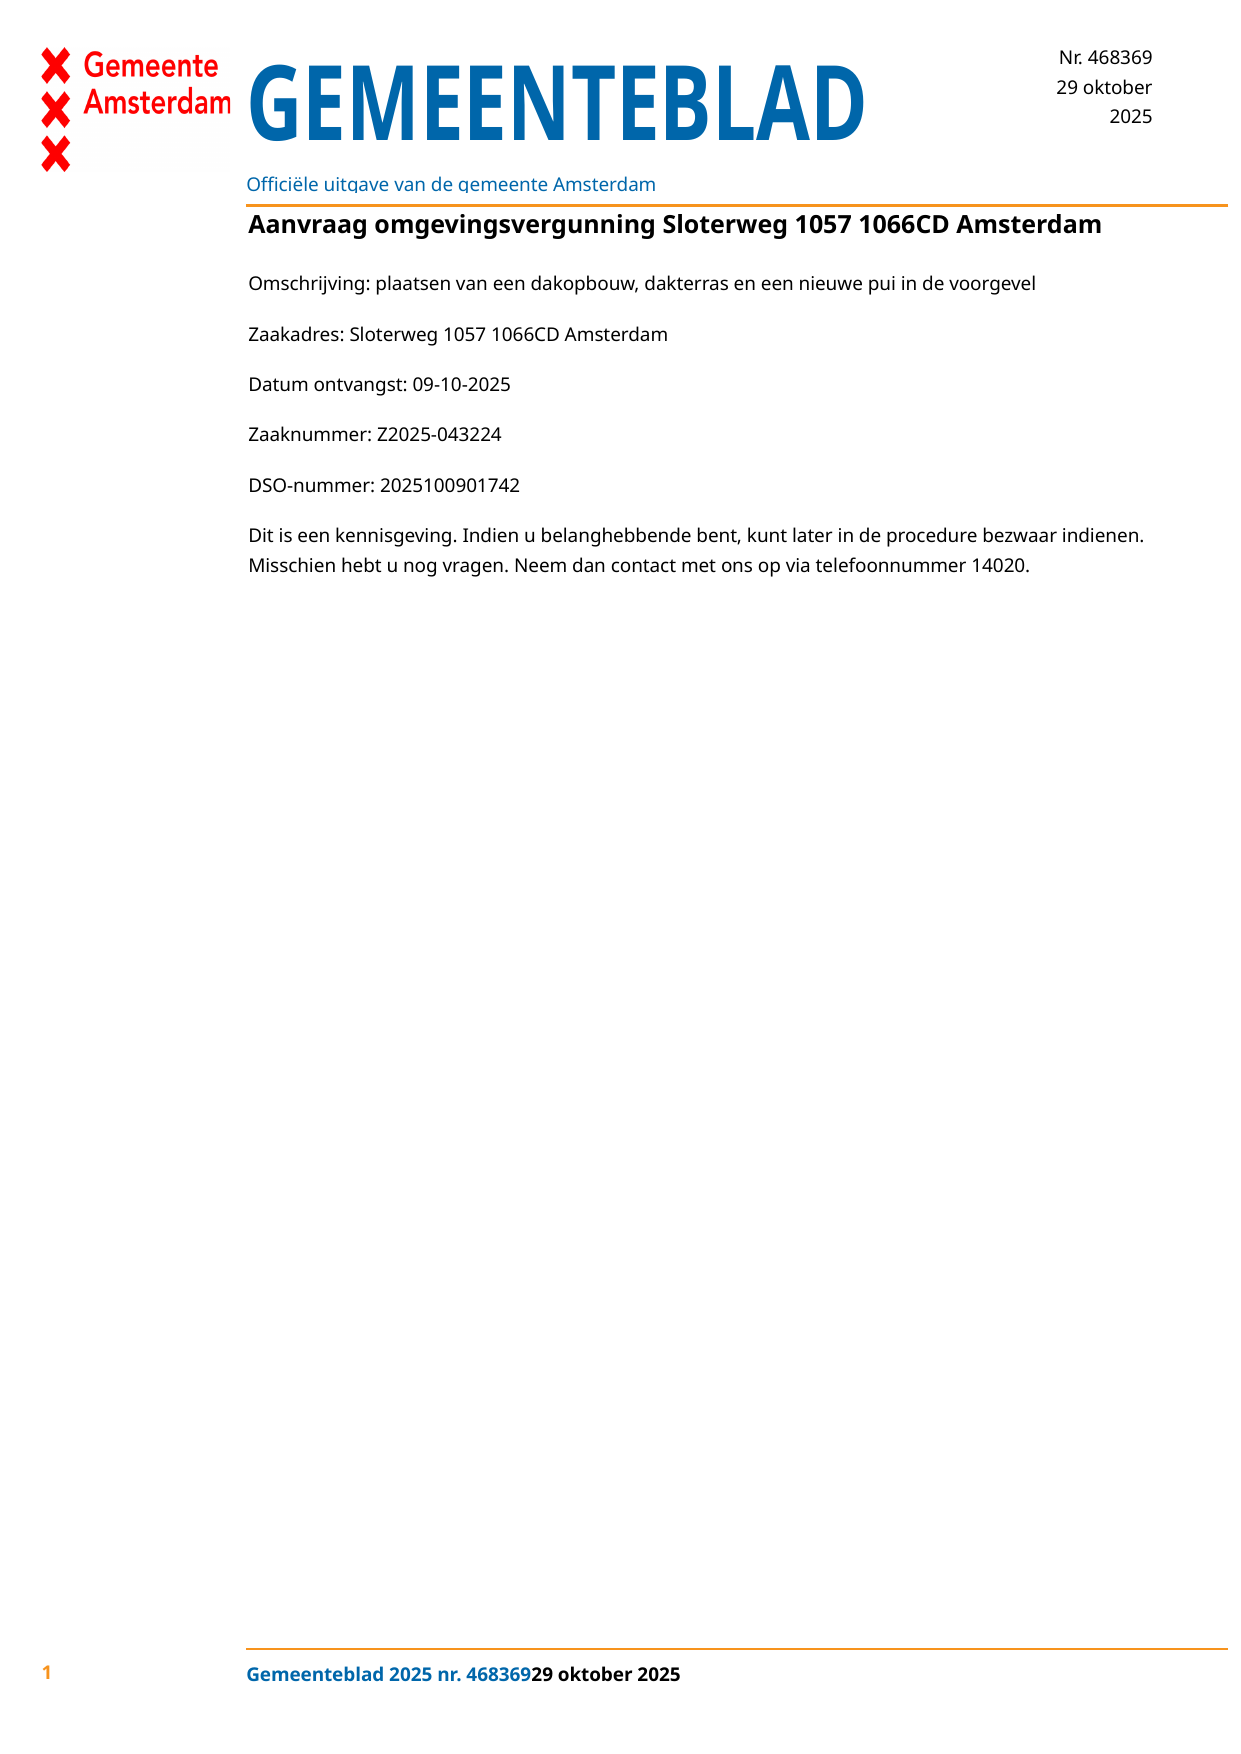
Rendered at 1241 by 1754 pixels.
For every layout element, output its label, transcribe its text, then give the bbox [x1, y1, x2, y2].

text Zaaknummer: Z2025-043224 [248, 422, 1152, 447]
text Zaakadres: Sloterweg 1057 1066CD Amsterdam [248, 321, 1152, 346]
text Dit is een kennisgeving. Indien u belanghebbende bent, kunt later in de procedure bezwaar indienen. Misschien hebt u nog vragen. Neem dan contact met ons op via telefoonnummer 14020. [248, 522, 1152, 578]
text DSO-nummer: 2025100901742 [248, 472, 1152, 498]
text Omschrijving: plaatsen van een dakopbouw, dakterras en een nieuwe pui in de voorgevel [248, 270, 1152, 296]
picture [41, 47, 231, 172]
text Datum ontvangst: 09-10-2025 [248, 371, 1152, 397]
text Aanvraag omgevingsvergunning Sloterweg 1057 1066CD Amsterdam [248, 207, 1152, 241]
